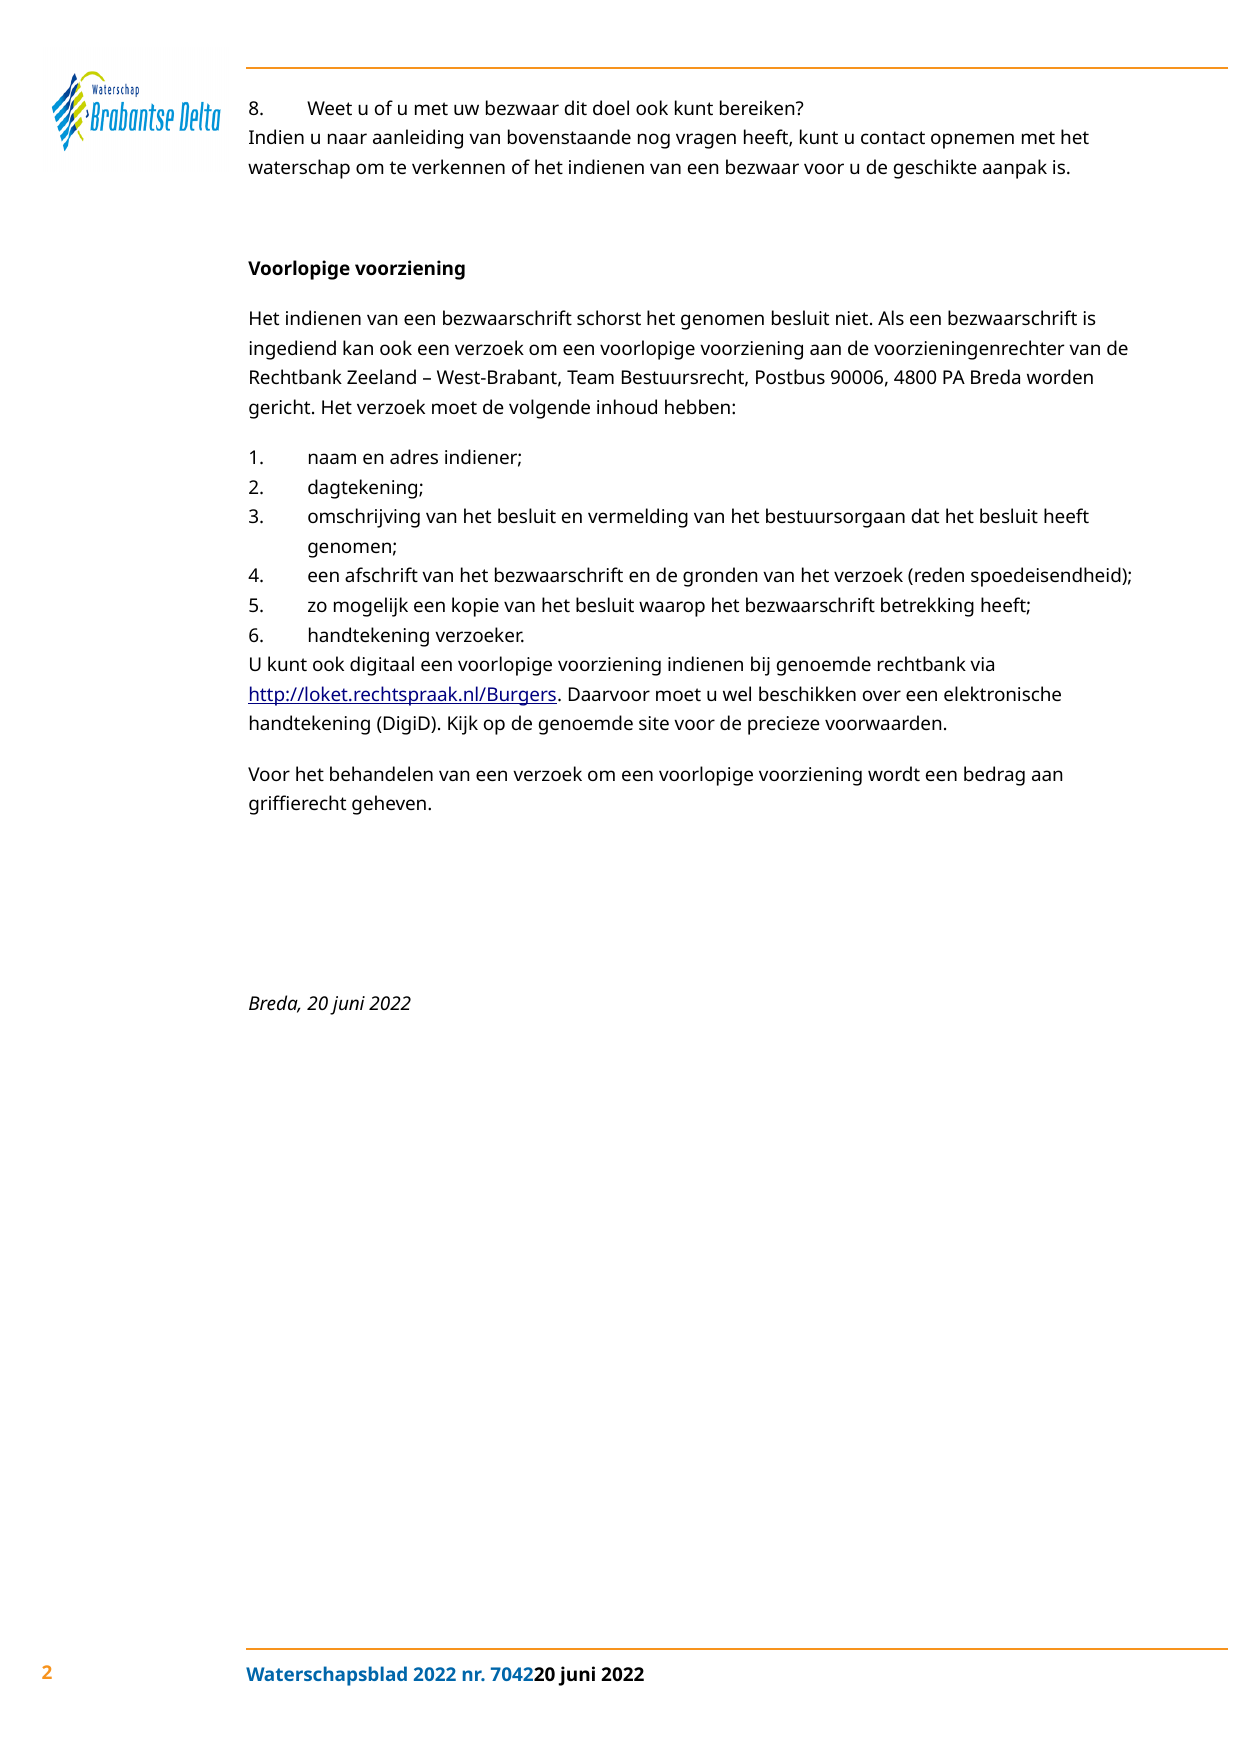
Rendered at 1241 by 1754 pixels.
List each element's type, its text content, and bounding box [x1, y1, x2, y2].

text Voorlopige voorziening [248, 255, 1152, 281]
text Het indienen van een bezwaarschrift schorst het genomen besluit niet. Als een bezwaarschrift is ingediend kan ook een verzoek om een voorlopige voorziening aan de voorzieningenrechter van de Rechtbank Zeeland – West-Brabant, Team Bestuursrecht, Postbus 90006, 4800 PA Breda worden gericht. Het verzoek moet de volgende inhoud hebben: [248, 305, 1152, 420]
list dagtekening; [248, 474, 1152, 500]
list omschrijving van het besluit en vermelding van het bestuursorgaan dat het besluit heeft genomen; [248, 503, 1152, 559]
text Indien u naar aanleiding van bovenstaande nog vragen heeft, kunt u contact opnemen met het waterschap om te verkennen of het indienen van een bezwaar voor u de geschikte aanpak is. [248, 124, 1152, 180]
picture [41, 47, 231, 172]
text Breda, 20 juni 2022 [248, 990, 1152, 1015]
list handtekening verzoeker. [248, 622, 1152, 648]
list zo mogelijk een kopie van het besluit waarop het bezwaarschrift betrekking heeft; [248, 592, 1152, 618]
text Voor het behandelen van een verzoek om een voorlopige voorziening wordt een bedrag aan griffierecht geheven. [248, 761, 1152, 816]
text U kunt ook digitaal een voorlopige voorziening indienen bij genoemde rechtbank via http://loket.rechtspraak.nl/Burgers. Daarvoor moet u wel beschikken over een elektronische handtekening (DigiD). Kijk op de genoemde site voor de precieze voorwaarden. [248, 651, 1152, 736]
list een afschrift van het bezwaarschrift en de gronden van het verzoek (reden spoedeisendheid); [248, 563, 1152, 588]
list Weet u of u met uw bezwaar dit doel ook kunt bereiken? [248, 95, 1152, 121]
list naam en adres indiener; [248, 444, 1152, 470]
